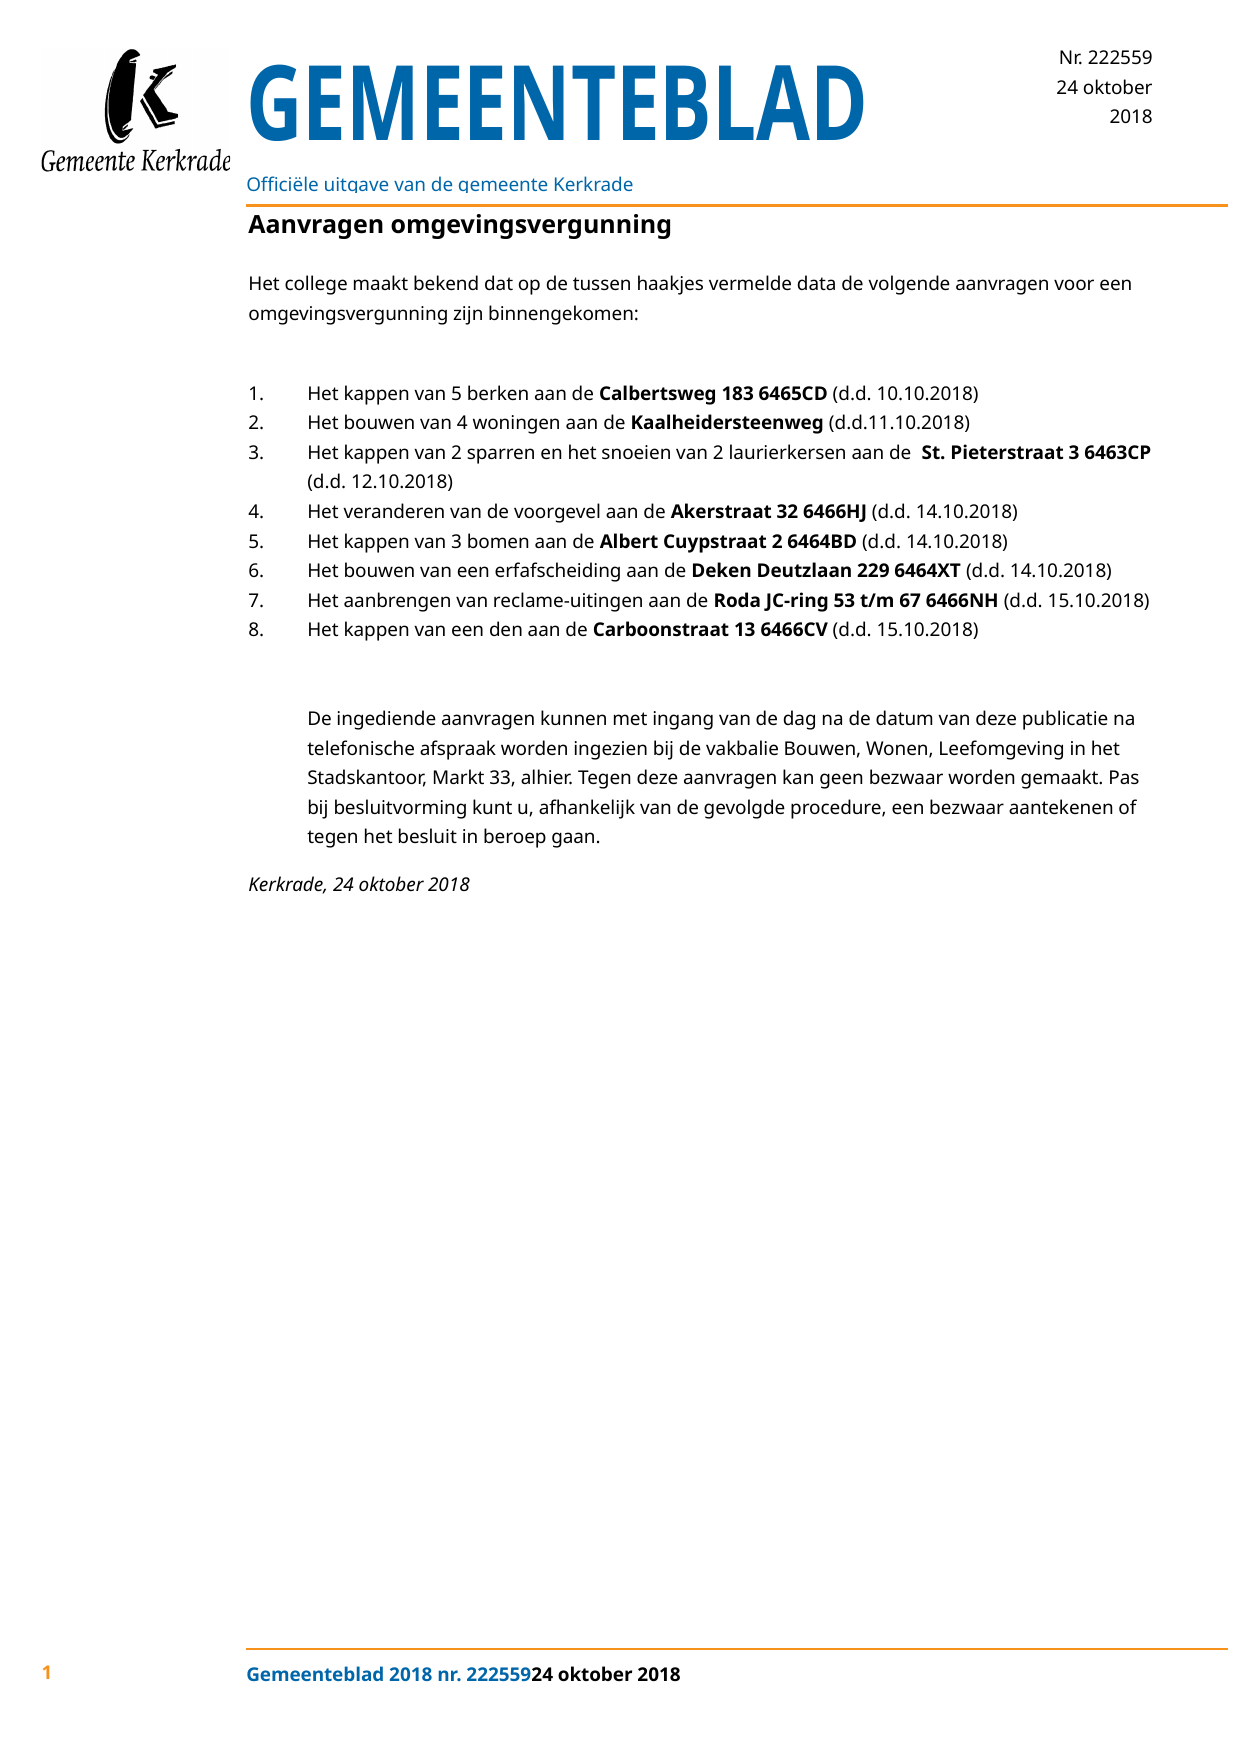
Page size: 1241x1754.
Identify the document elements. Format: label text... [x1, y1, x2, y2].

list Het aanbrengen van reclame-uitingen aan de Roda JC-ring 53 t/m 67 6466NH (d.d. 15.10.2018) [248, 587, 1152, 613]
list Het kappen van 2 sparren en het snoeien van 2 laurierkersen aan de St. Pieterstraat 3 6463CP (d.d. 12.10.2018) [248, 439, 1152, 494]
list Het bouwen van een erfafscheiding aan de Deken Deutzlaan 229 6464XT (d.d. 14.10.2018) [248, 557, 1152, 583]
list Het bouwen van 4 woningen aan de Kaalheidersteenweg (d.d.11.10.2018) [248, 409, 1152, 435]
list Het kappen van 3 bomen aan de Albert Cuypstraat 2 6464BD (d.d. 14.10.2018) [248, 528, 1152, 553]
list Het veranderen van de voorgevel aan de Akerstraat 32 6466HJ (d.d. 14.10.2018) [248, 498, 1152, 524]
list Het kappen van een den aan de Carboonstraat 13 6466CV (d.d. 15.10.2018) [248, 617, 1152, 642]
text Aanvragen omgevingsvergunning [248, 207, 1152, 241]
text Het college maakt bekend dat op de tussen haakjes vermelde data de volgende aanvragen voor een omgevingsvergunning zijn binnengekomen: [248, 270, 1152, 326]
list Het kappen van 5 berken aan de Calbertsweg 183 6465CD (d.d. 10.10.2018) [248, 380, 1152, 406]
list De ingediende aanvragen kunnen met ingang van de dag na de datum van deze publicatie na telefonische afspraak worden ingezien bij de vakbalie Bouwen, Wonen, Leefomgeving in het Stadskantoor, Markt 33, alhier. Tegen deze aanvragen kan geen bezwaar worden gemaakt. Pas bij besluitvorming kunt u, afhankelijk van de gevolgde procedure, een bezwaar aantekenen of tegen het besluit in beroep gaan. [248, 705, 1152, 849]
picture [41, 47, 231, 172]
text Kerkrade, 24 oktober 2018 [248, 871, 1152, 897]
